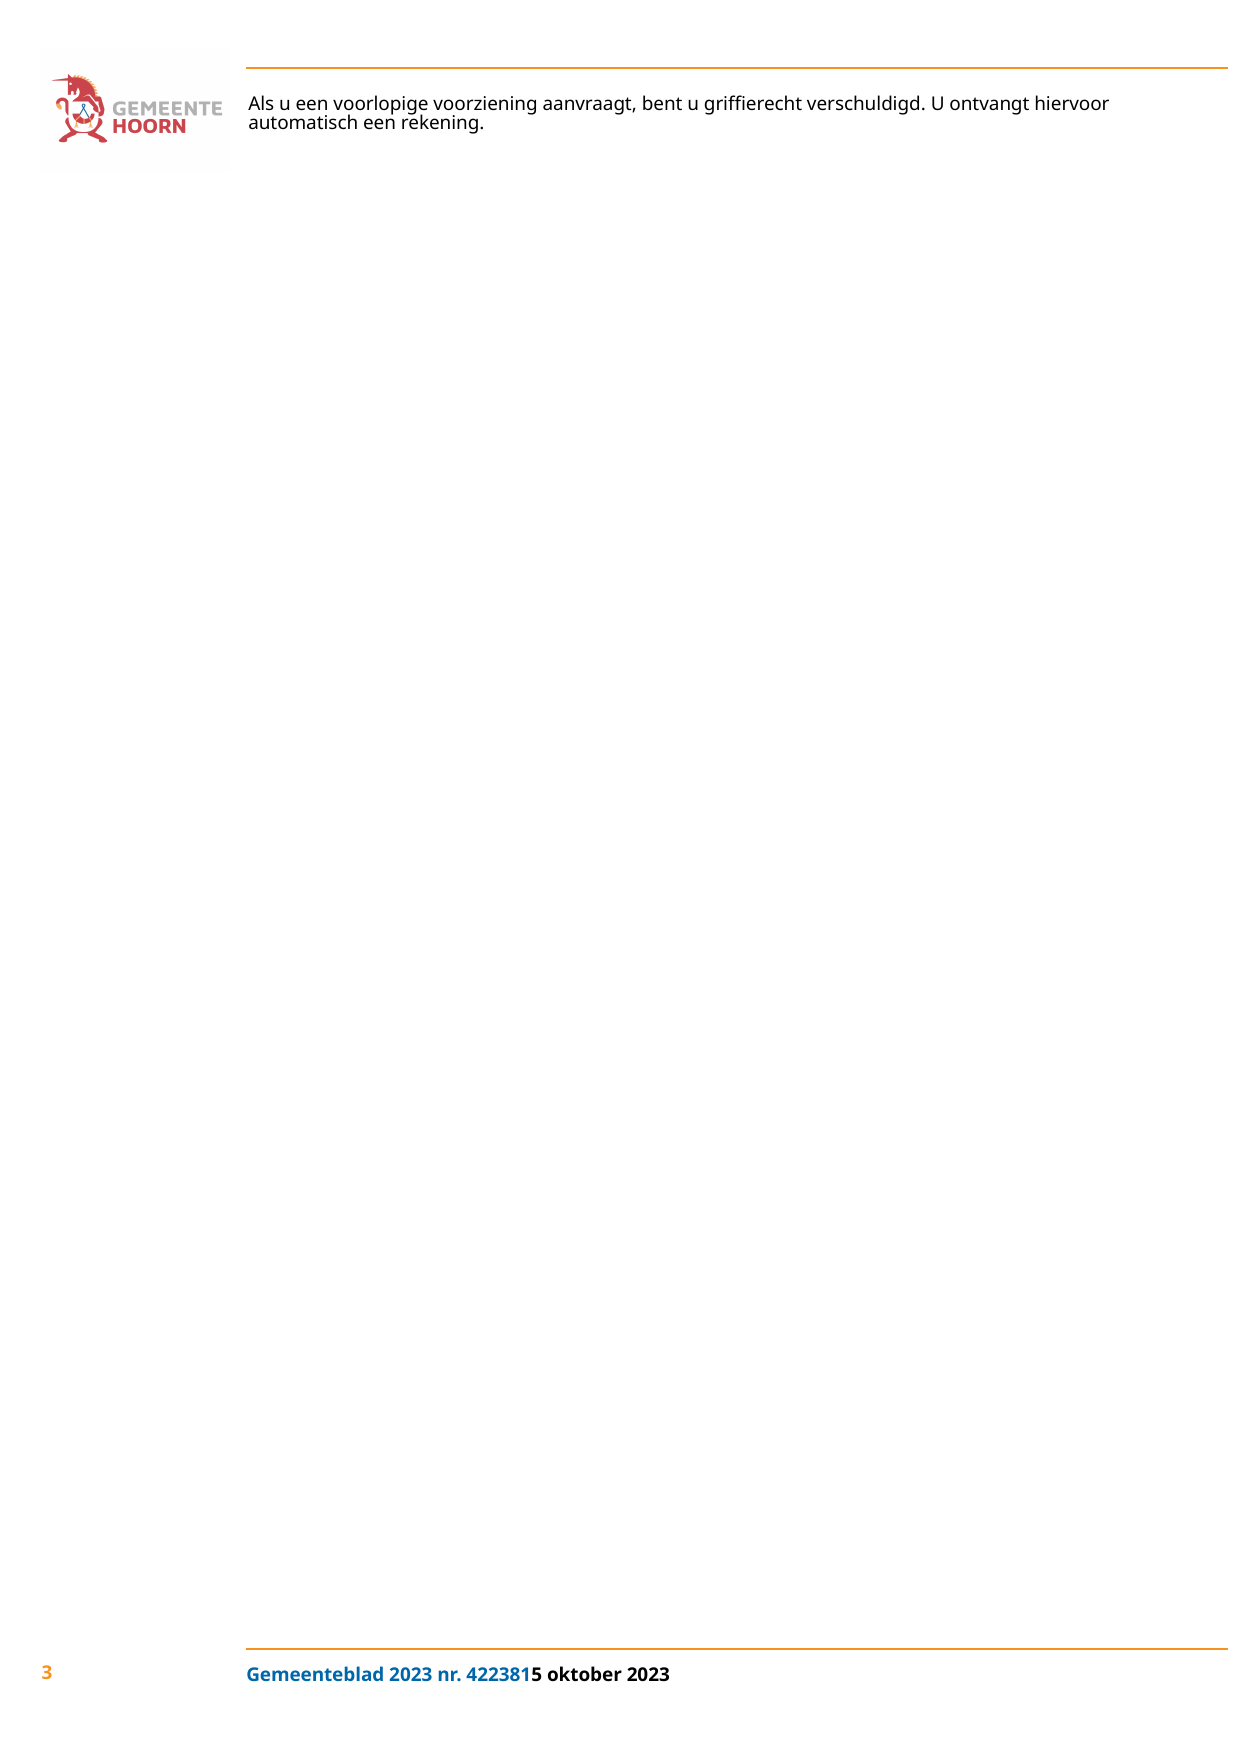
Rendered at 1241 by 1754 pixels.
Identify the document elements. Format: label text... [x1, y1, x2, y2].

picture [41, 47, 231, 172]
text Als u een voorlopige voorziening aanvraagt, bent u griffierecht verschuldigd. U ontvangt hiervoor automatisch een rekening. [248, 95, 1152, 133]
